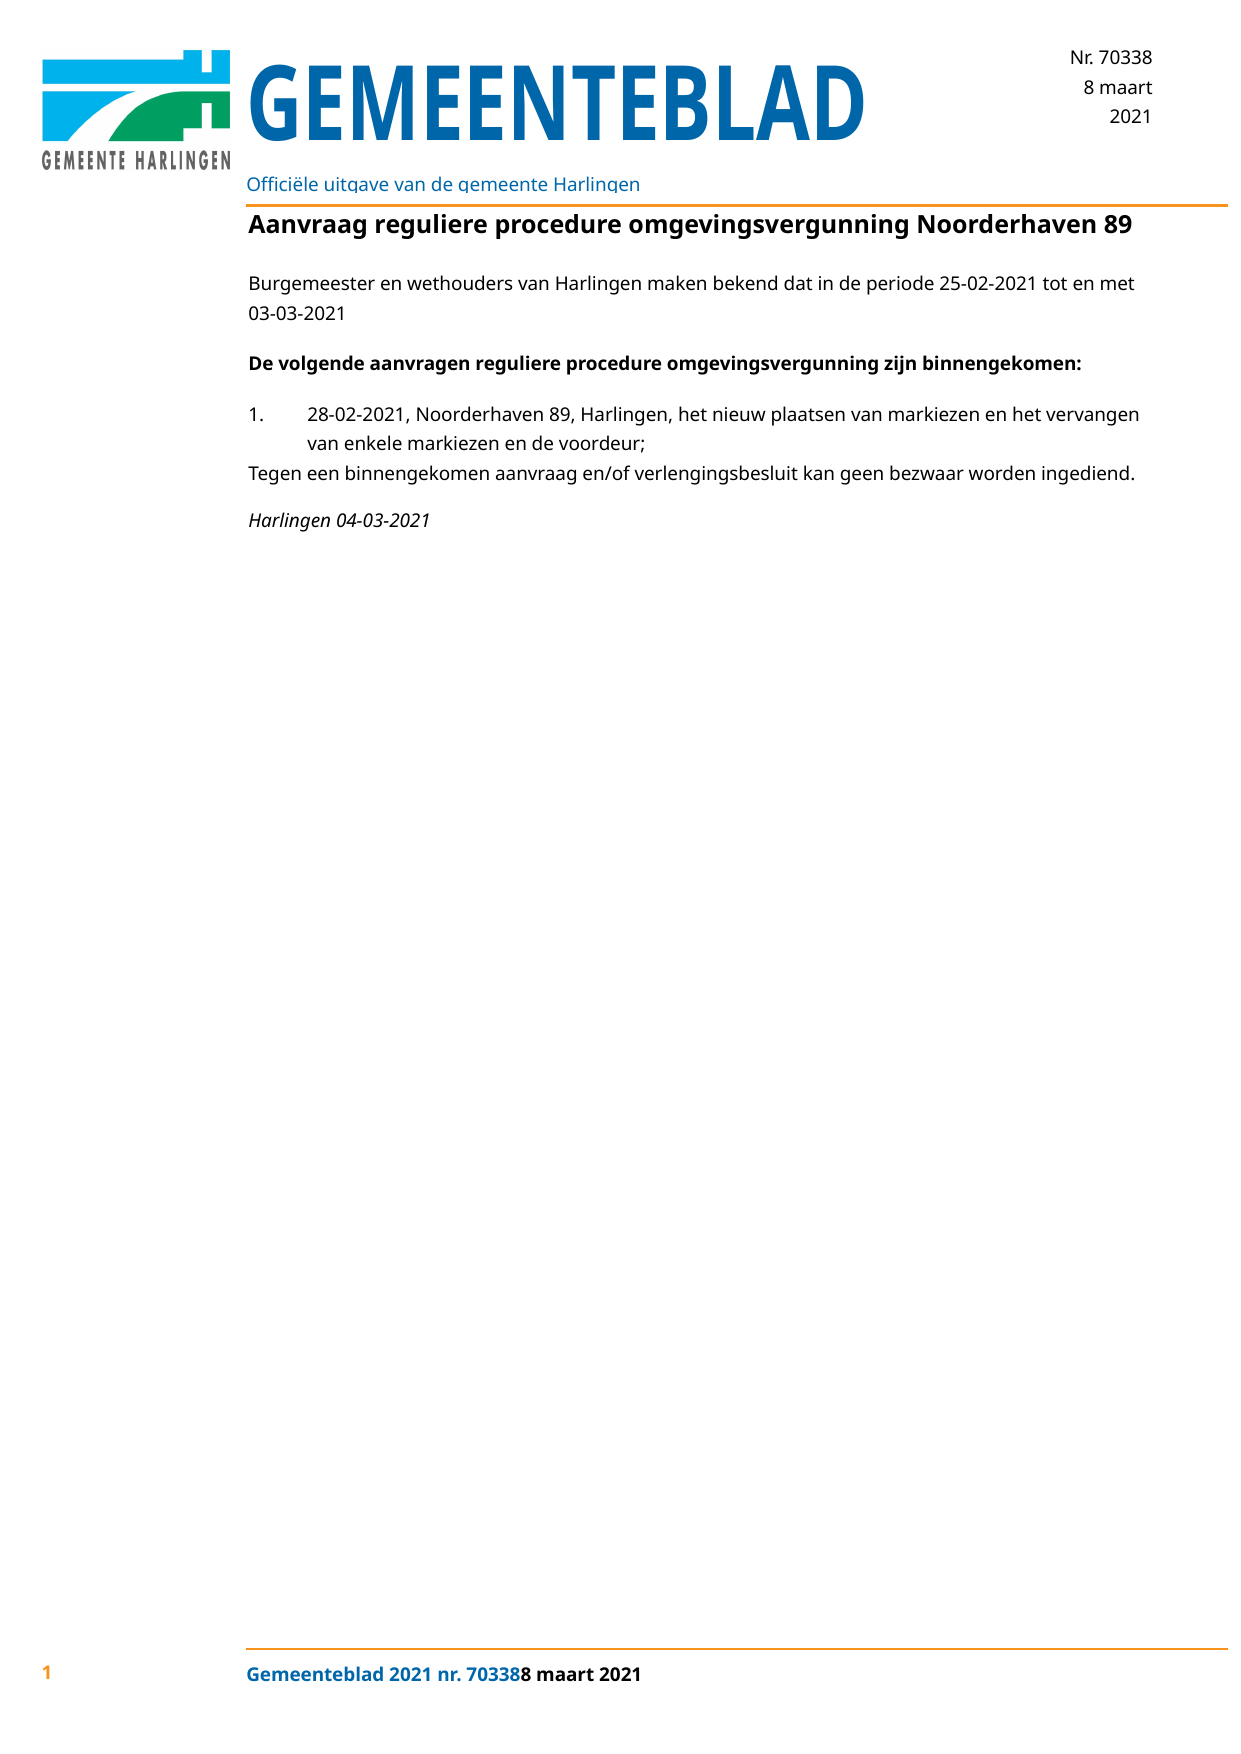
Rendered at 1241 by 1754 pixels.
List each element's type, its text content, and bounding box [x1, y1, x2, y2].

text Aanvraag reguliere procedure omgevingsvergunning Noorderhaven 89 [248, 207, 1152, 241]
text Burgemeester en wethouders van Harlingen maken bekend dat in de periode 25-02-2021 tot en met 03-03-2021 [248, 270, 1152, 326]
picture [41, 47, 231, 172]
text Tegen een binnengekomen aanvraag en/of verlengingsbesluit kan geen bezwaar worden ingediend. [248, 460, 1152, 486]
list 28-02-2021, Noorderhaven 89, Harlingen, het nieuw plaatsen van markiezen en het vervangen van enkele markiezen en de voordeur; [248, 401, 1152, 456]
text Harlingen 04-03-2021 [248, 508, 1152, 533]
text De volgende aanvragen reguliere procedure omgevingsvergunning zijn binnengekomen: [248, 350, 1152, 376]
